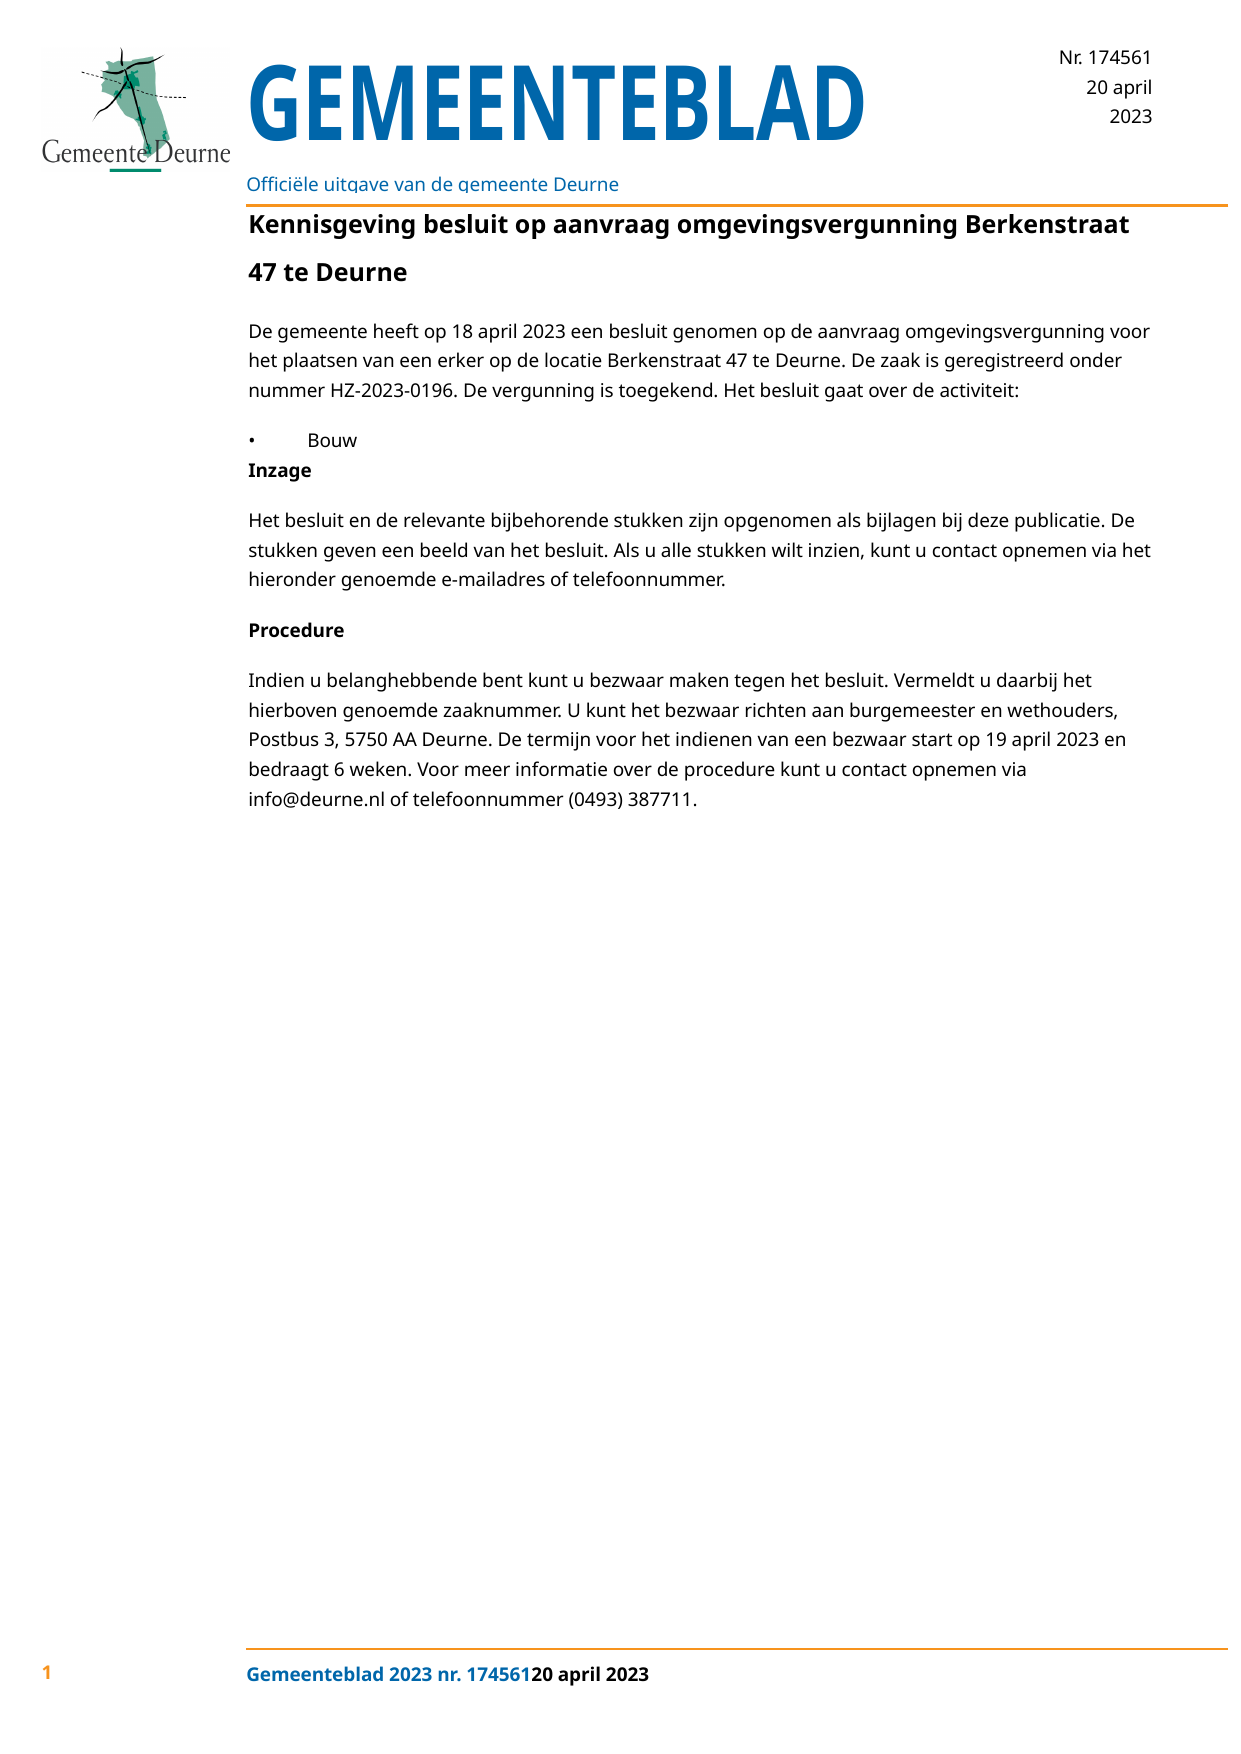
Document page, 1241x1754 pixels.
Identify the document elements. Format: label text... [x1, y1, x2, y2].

picture [41, 47, 231, 172]
text Het besluit en de relevante bijbehorende stukken zijn opgenomen als bijlagen bij deze publicatie. De stukken geven een beeld van het besluit. Als u alle stukken wilt inzien, kunt u contact opnemen via het hieronder genoemde e-mailadres of telefoonnummer. [248, 507, 1152, 592]
list Bouw [248, 427, 1152, 453]
text Inzage [248, 457, 1152, 483]
text Procedure [248, 617, 1152, 643]
text De gemeente heeft op 18 april 2023 een besluit genomen op de aanvraag omgevingsvergunning voor het plaatsen van een erker op de locatie Berkenstraat 47 te Deurne. De zaak is geregistreerd onder nummer HZ-2023-0196. De vergunning is toegekend. Het besluit gaat over de activiteit: [248, 318, 1152, 403]
text Kennisgeving besluit op aanvraag omgevingsvergunning Berkenstraat 47 te Deurne [248, 207, 1152, 288]
text Indien u belanghebbende bent kunt u bezwaar maken tegen het besluit. Vermeldt u daarbij het hierboven genoemde zaaknummer. U kunt het bezwaar richten aan burgemeester en wethouders, Postbus 3, 5750 AA Deurne. De termijn voor het indienen van een bezwaar start op 19 april 2023 en bedraagt 6 weken. Voor meer informatie over de procedure kunt u contact opnemen via info@deurne.nl of telefoonnummer (0493) 387711. [248, 667, 1152, 812]
